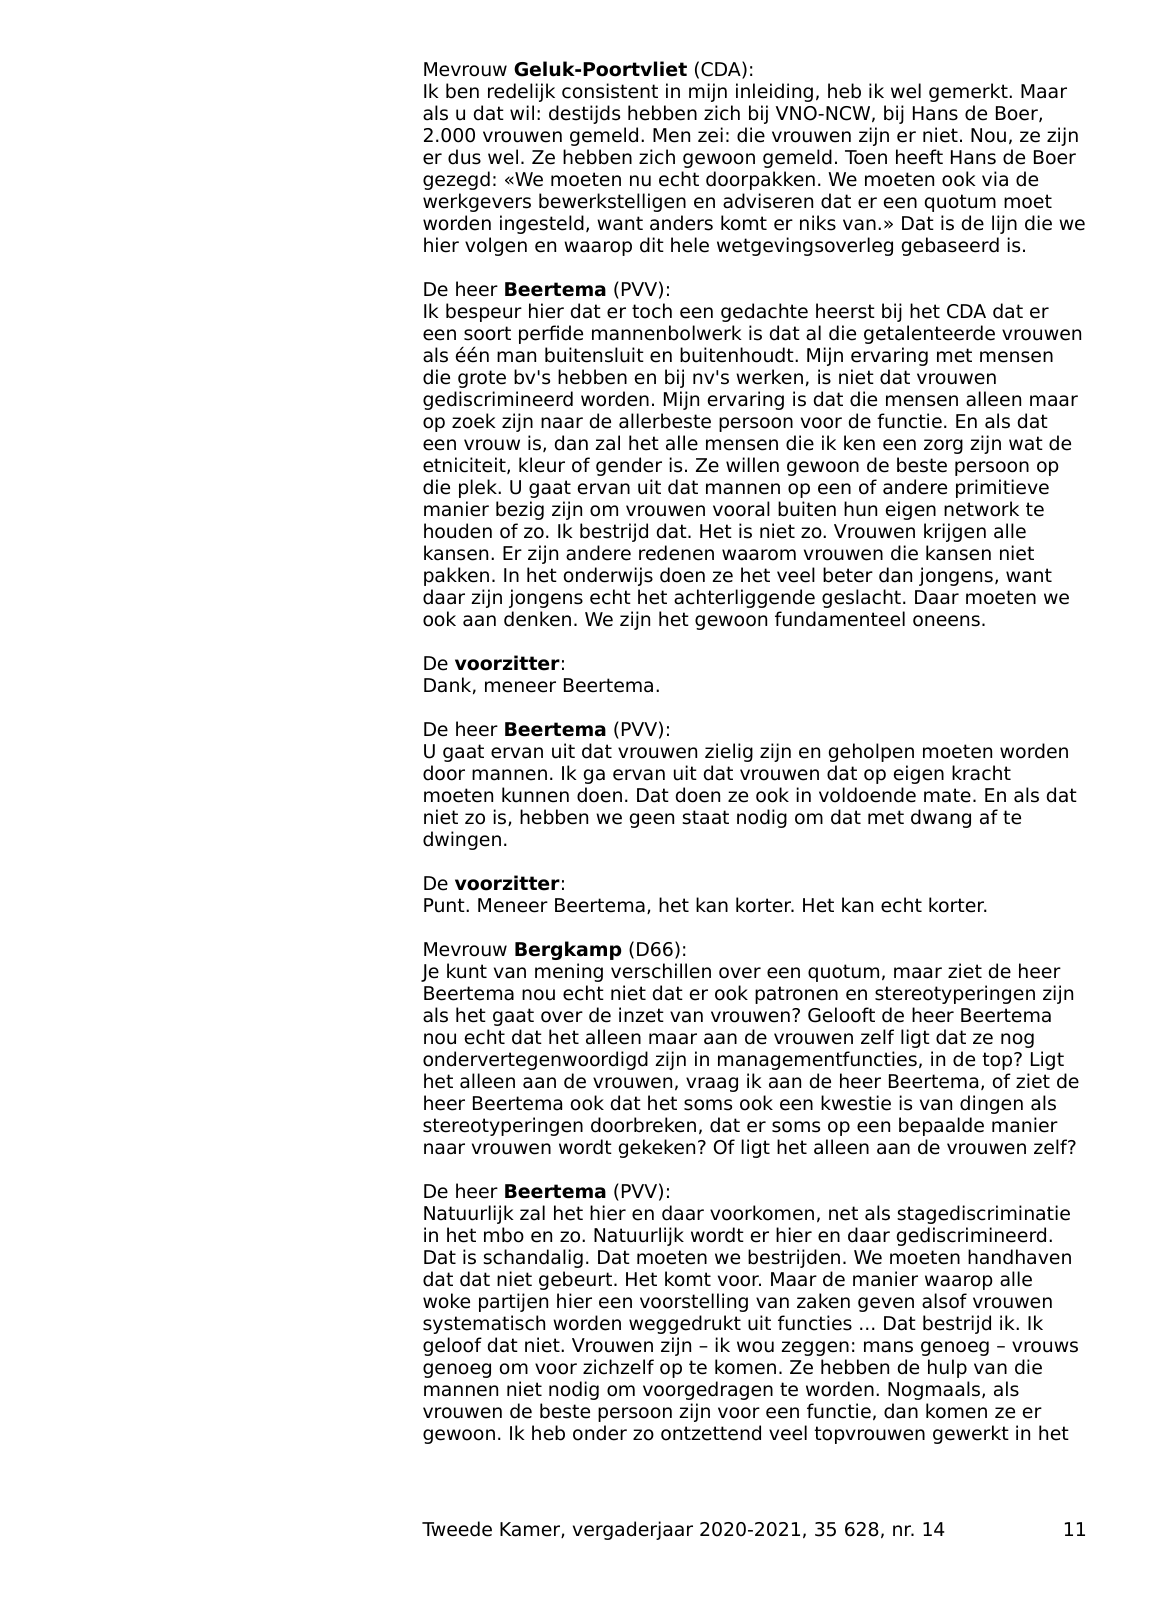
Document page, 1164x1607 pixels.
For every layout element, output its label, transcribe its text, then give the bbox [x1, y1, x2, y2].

text Je kunt van mening verschillen over een quotum, maar ziet de heer Beertema nou echt niet dat er ook patronen en stereotyperingen zijn als het gaat over de inzet van vrouwen? Gelooft de heer Beertema nou echt dat het alleen maar aan de vrouwen zelf ligt dat ze nog ondervertegenwoordigd zijn in managementfuncties, in de top? Ligt het alleen aan de vrouwen, vraag ik aan de heer Beertema, of ziet de heer Beertema ook dat het soms ook een kwestie is van dingen als stereotyperingen doorbreken, dat er soms op een bepaalde manier naar vrouwen wordt gekeken? Of ligt het alleen aan de vrouwen zelf? [422, 961, 1087, 1159]
text Dank, meneer Beertema. [422, 675, 1087, 697]
text De voorzitter: [422, 653, 1087, 675]
text Mevrouw Geluk-Poortvliet (CDA): [422, 59, 1087, 81]
text De heer Beertema (PVV): [422, 1181, 1087, 1203]
text Mevrouw Bergkamp (D66): [422, 939, 1087, 961]
text Ik ben redelijk consistent in mijn inleiding, heb ik wel gemerkt. Maar als u dat wil: destijds hebben zich bij VNO-NCW, bij Hans de Boer, 2.000 vrouwen gemeld. Men zei: die vrouwen zijn er niet. Nou, ze zijn er dus wel. Ze hebben zich gewoon gemeld. Toen heeft Hans de Boer gezegd: «We moeten nu echt doorpakken. We moeten ook via de werkgevers bewerkstelligen en adviseren dat er een quotum moet worden ingesteld, want anders komt er niks van.» Dat is de lijn die we hier volgen en waarop dit hele wetgevingsoverleg gebaseerd is. [422, 81, 1087, 257]
text U gaat ervan uit dat vrouwen zielig zijn en geholpen moeten worden door mannen. Ik ga ervan uit dat vrouwen dat op eigen kracht moeten kunnen doen. Dat doen ze ook in voldoende mate. En als dat niet zo is, hebben we geen staat nodig om dat met dwang af te dwingen. [422, 741, 1087, 851]
text Natuurlijk zal het hier en daar voorkomen, net als stagediscriminatie in het mbo en zo. Natuurlijk wordt er hier en daar gediscrimineerd. Dat is schandalig. Dat moeten we bestrijden. We moeten handhaven dat dat niet gebeurt. Het komt voor. Maar de manier waarop alle woke partijen hier een voorstelling van zaken geven alsof vrouwen systematisch worden weggedrukt uit functies ... Dat bestrijd ik. Ik geloof dat niet. Vrouwen zijn – ik wou zeggen: mans genoeg – vrouws genoeg om voor zichzelf op te komen. Ze hebben de hulp van die mannen niet nodig om voorgedragen te worden. Nogmaals, als vrouwen de beste persoon zijn voor een functie, dan komen ze er gewoon. Ik heb onder zo ontzettend veel topvrouwen gewerkt in het [422, 1203, 1087, 1445]
text Punt. Meneer Beertema, het kan korter. Het kan echt korter. [422, 895, 1087, 917]
text Ik bespeur hier dat er toch een gedachte heerst bij het CDA dat er een soort perfide mannenbolwerk is dat al die getalenteerde vrouwen als één man buitensluit en buitenhoudt. Mijn ervaring met mensen die grote bv's hebben en bij nv's werken, is niet dat vrouwen gediscrimineerd worden. Mijn ervaring is dat die mensen alleen maar op zoek zijn naar de allerbeste persoon voor de functie. En als dat een vrouw is, dan zal het alle mensen die ik ken een zorg zijn wat de etniciteit, kleur of gender is. Ze willen gewoon de beste persoon op die plek. U gaat ervan uit dat mannen op een of andere primitieve manier bezig zijn om vrouwen vooral buiten hun eigen network te houden of zo. Ik bestrijd dat. Het is niet zo. Vrouwen krijgen alle kansen. Er zijn andere redenen waarom vrouwen die kansen niet pakken. In het onderwijs doen ze het veel beter dan jongens, want daar zijn jongens echt het achterliggende geslacht. Daar moeten we ook aan denken. We zijn het gewoon fundamenteel oneens. [422, 301, 1087, 631]
text De heer Beertema (PVV): [422, 279, 1087, 301]
text De voorzitter: [422, 873, 1087, 895]
text De heer Beertema (PVV): [422, 719, 1087, 741]
